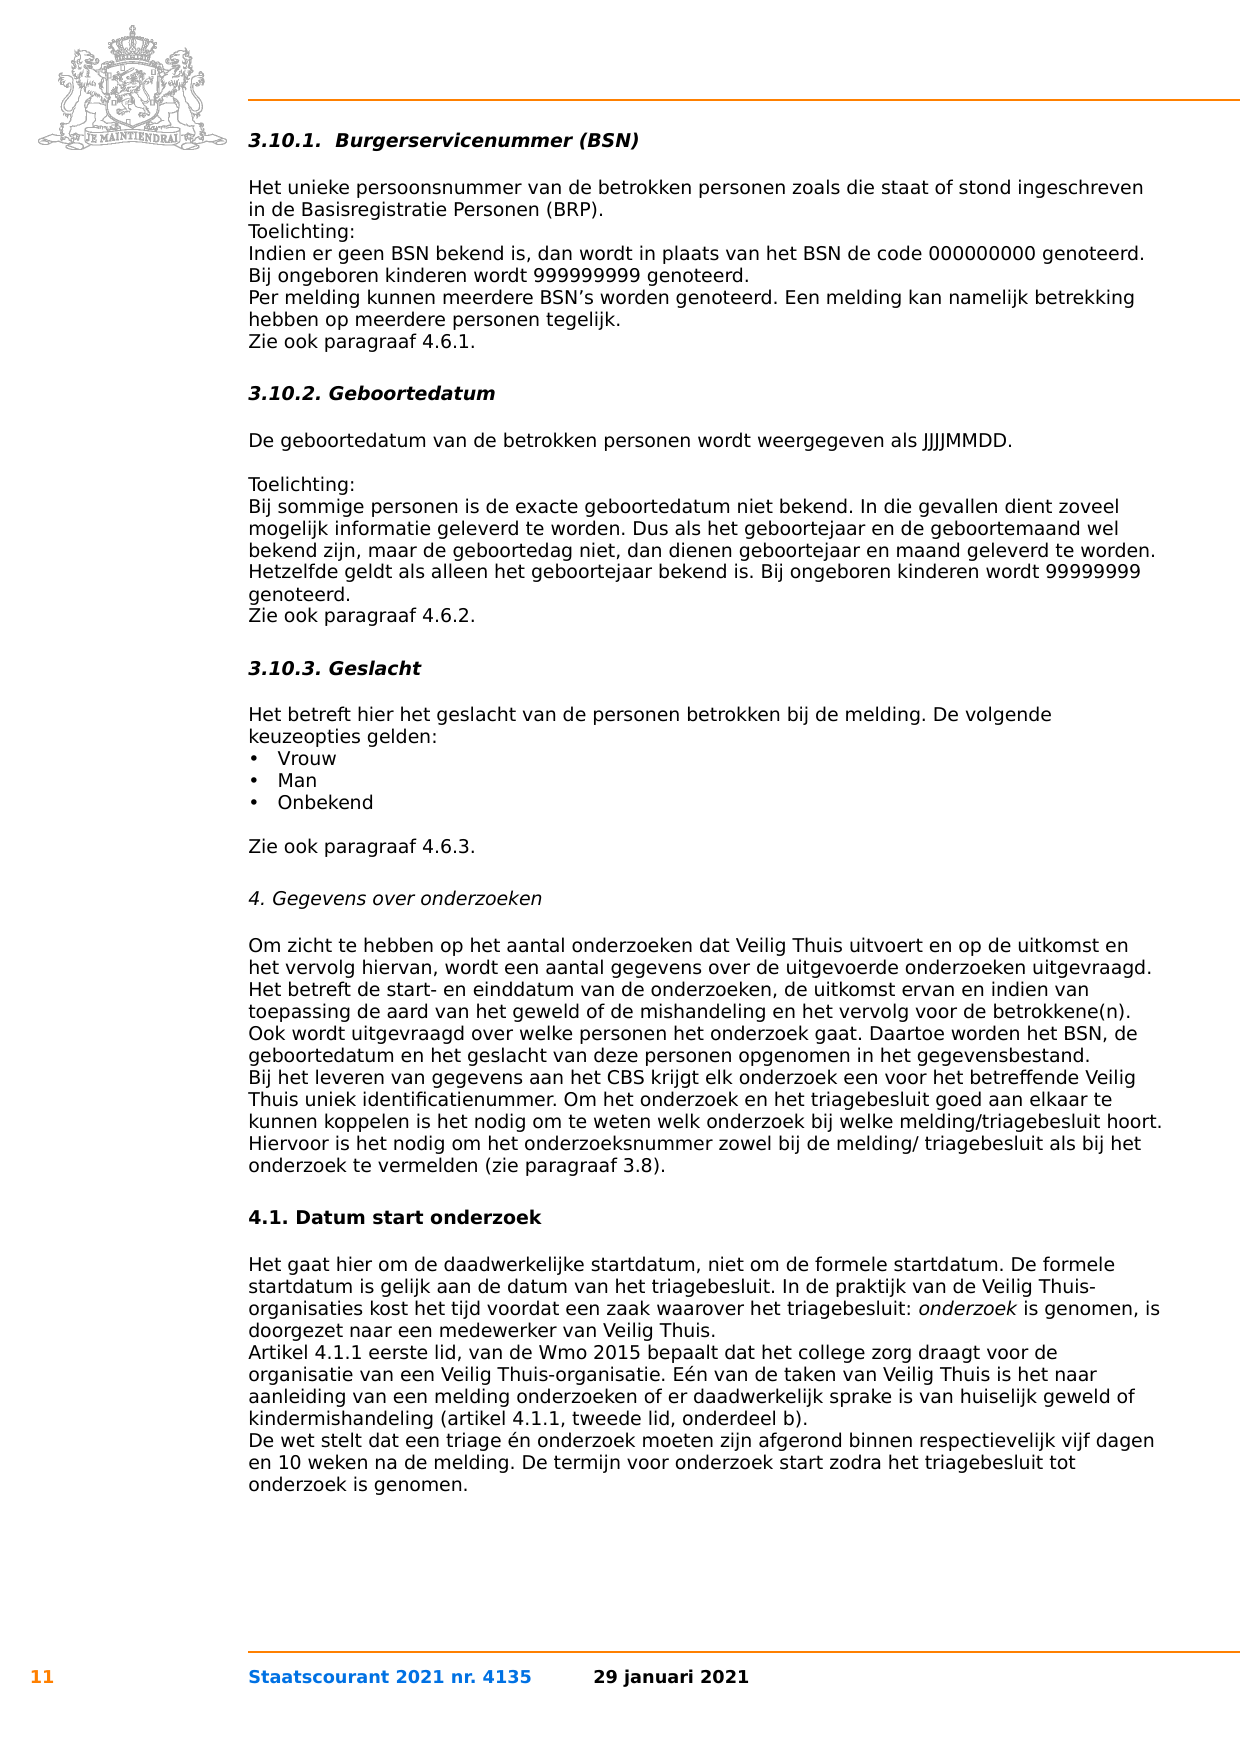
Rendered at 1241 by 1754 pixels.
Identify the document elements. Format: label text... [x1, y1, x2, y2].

text Zie ook paragraaf 4.6.2. [248, 605, 1163, 627]
text Per melding kunnen meerdere BSN’s worden genoteerd. Een melding kan namelijk betrekking hebben op meerdere personen tegelijk. [248, 287, 1163, 331]
text Bij sommige personen is de exacte geboortedatum niet bekend. In die gevallen dient zoveel mogelijk informatie geleverd te worden. Dus als het geboortejaar en de geboortemaand wel bekend zijn, maar de geboortedag niet, dan dienen geboortejaar en maand geleverd te worden. Hetzelfde geldt als alleen het geboortejaar bekend is. Bij ongeboren kinderen wordt 99999999 genoteerd. [248, 496, 1163, 605]
text Toelichting: [248, 473, 1163, 496]
text Het gaat hier om de daadwerkelijke startdatum, niet om de formele startdatum. De formele startdatum is gelijk aan de datum van het triagebesluit. In de praktijk van de Veilig Thuis-organisaties kost het tijd voordat een zaak waarover het triagebesluit: onderzoek is genomen, is doorgezet naar een medewerker van Veilig Thuis. [248, 1254, 1163, 1342]
subtitle 4. Gegevens over onderzoeken [248, 888, 1163, 910]
text Het betreft hier het geslacht van de personen betrokken bij de melding. De volgende keuzeopties gelden: [248, 704, 1163, 748]
text • Vrouw [248, 748, 1163, 770]
text Toelichting: [248, 221, 1163, 243]
subtitle 4.1. Datum start onderzoek [248, 1207, 1163, 1229]
subtitle 3.10.1. Burgerservicenummer (BSN) [248, 130, 1163, 152]
text Indien er geen BSN bekend is, dan wordt in plaats van het BSN de code 000000000 genoteerd. Bij ongeboren kinderen wordt 999999999 genoteerd. [248, 243, 1163, 287]
text Om zicht te hebben op het aantal onderzoeken dat Veilig Thuis uitvoert en op de uitkomst en het vervolg hiervan, wordt een aantal gegevens over de uitgevoerde onderzoeken uitgevraagd. Het betreft de start- en einddatum van de onderzoeken, de uitkomst ervan en indien van toepassing de aard van het geweld of de mishandeling en het vervolg voor de betrokkene(n). Ook wordt uitgevraagd over welke personen het onderzoek gaat. Daartoe worden het BSN, de geboortedatum en het geslacht van deze personen opgenomen in het gegevensbestand. [248, 935, 1163, 1067]
subtitle 3.10.2. Geboortedatum [248, 383, 1163, 405]
text Zie ook paragraaf 4.6.3. [248, 836, 1163, 858]
text De geboortedatum van de betrokken personen wordt weergegeven als JJJJMMDD. [248, 430, 1163, 452]
subtitle 3.10.3. Geslacht [248, 657, 1163, 679]
picture [38, 25, 227, 150]
text Het unieke persoonsnummer van de betrokken personen zoals die staat of stond ingeschreven in de Basisregistratie Personen (BRP). [248, 177, 1163, 221]
text Bij het leveren van gegevens aan het CBS krijgt elk onderzoek een voor het betreffende Veilig Thuis uniek identificatienummer. Om het onderzoek en het triagebesluit goed aan elkaar te kunnen koppelen is het nodig om te weten welk onderzoek bij welke melding/triagebesluit hoort. Hiervoor is het nodig om het onderzoeksnummer zowel bij de melding/ triagebesluit als bij het onderzoek te vermelden (zie paragraaf 3.8). [248, 1067, 1163, 1177]
text • Onbekend [248, 792, 1163, 814]
text Artikel 4.1.1 eerste lid, van de Wmo 2015 bepaalt dat het college zorg draagt voor de organisatie van een Veilig Thuis-organisatie. Eén van de taken van Veilig Thuis is het naar aanleiding van een melding onderzoeken of er daadwerkelijk sprake is van huiselijk geweld of kindermishandeling (artikel 4.1.1, tweede lid, onderdeel b). [248, 1342, 1163, 1430]
text • Man [248, 770, 1163, 792]
text De wet stelt dat een triage én onderzoek moeten zijn afgerond binnen respectievelijk vijf dagen en 10 weken na de melding. De termijn voor onderzoek start zodra het triagebesluit tot onderzoek is genomen. [248, 1430, 1163, 1496]
text Zie ook paragraaf 4.6.1. [248, 331, 1163, 353]
